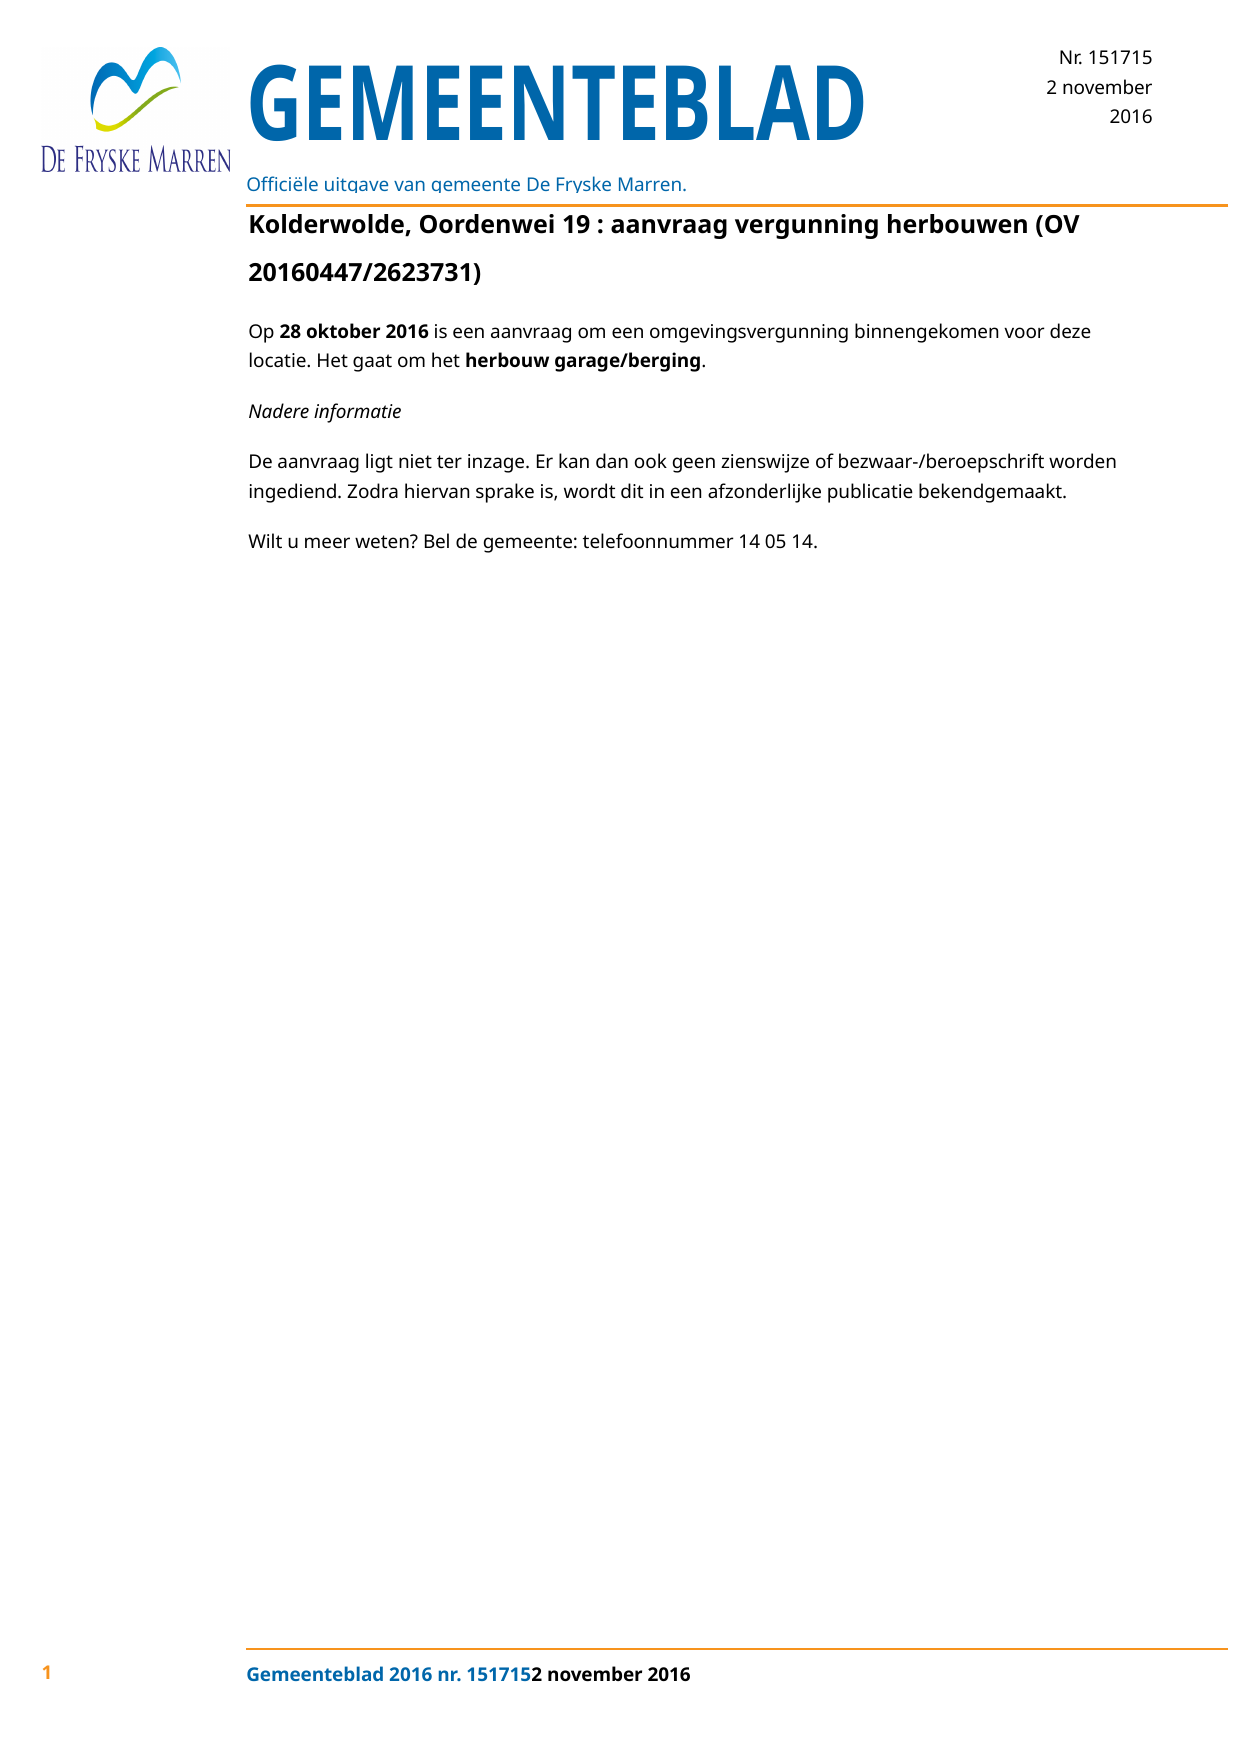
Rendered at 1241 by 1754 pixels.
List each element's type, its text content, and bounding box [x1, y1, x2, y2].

text De aanvraag ligt niet ter inzage. Er kan dan ook geen zienswijze of bezwaar-/beroepschrift worden ingediend. Zodra hiervan sprake is, wordt dit in een afzonderlijke publicatie bekendgemaakt. [248, 448, 1152, 504]
picture [41, 47, 231, 172]
text Op 28 oktober 2016 is een aanvraag om een omgevingsvergunning binnengekomen voor deze locatie. Het gaat om het herbouw garage/berging. [248, 318, 1152, 373]
text Nadere informatie [248, 398, 1152, 424]
text Wilt u meer weten? Bel de gemeente: telefoonnummer 14 05 14. [248, 528, 1152, 554]
text Kolderwolde, Oordenwei 19 : aanvraag vergunning herbouwen (OV 20160447/2623731) [248, 207, 1152, 288]
